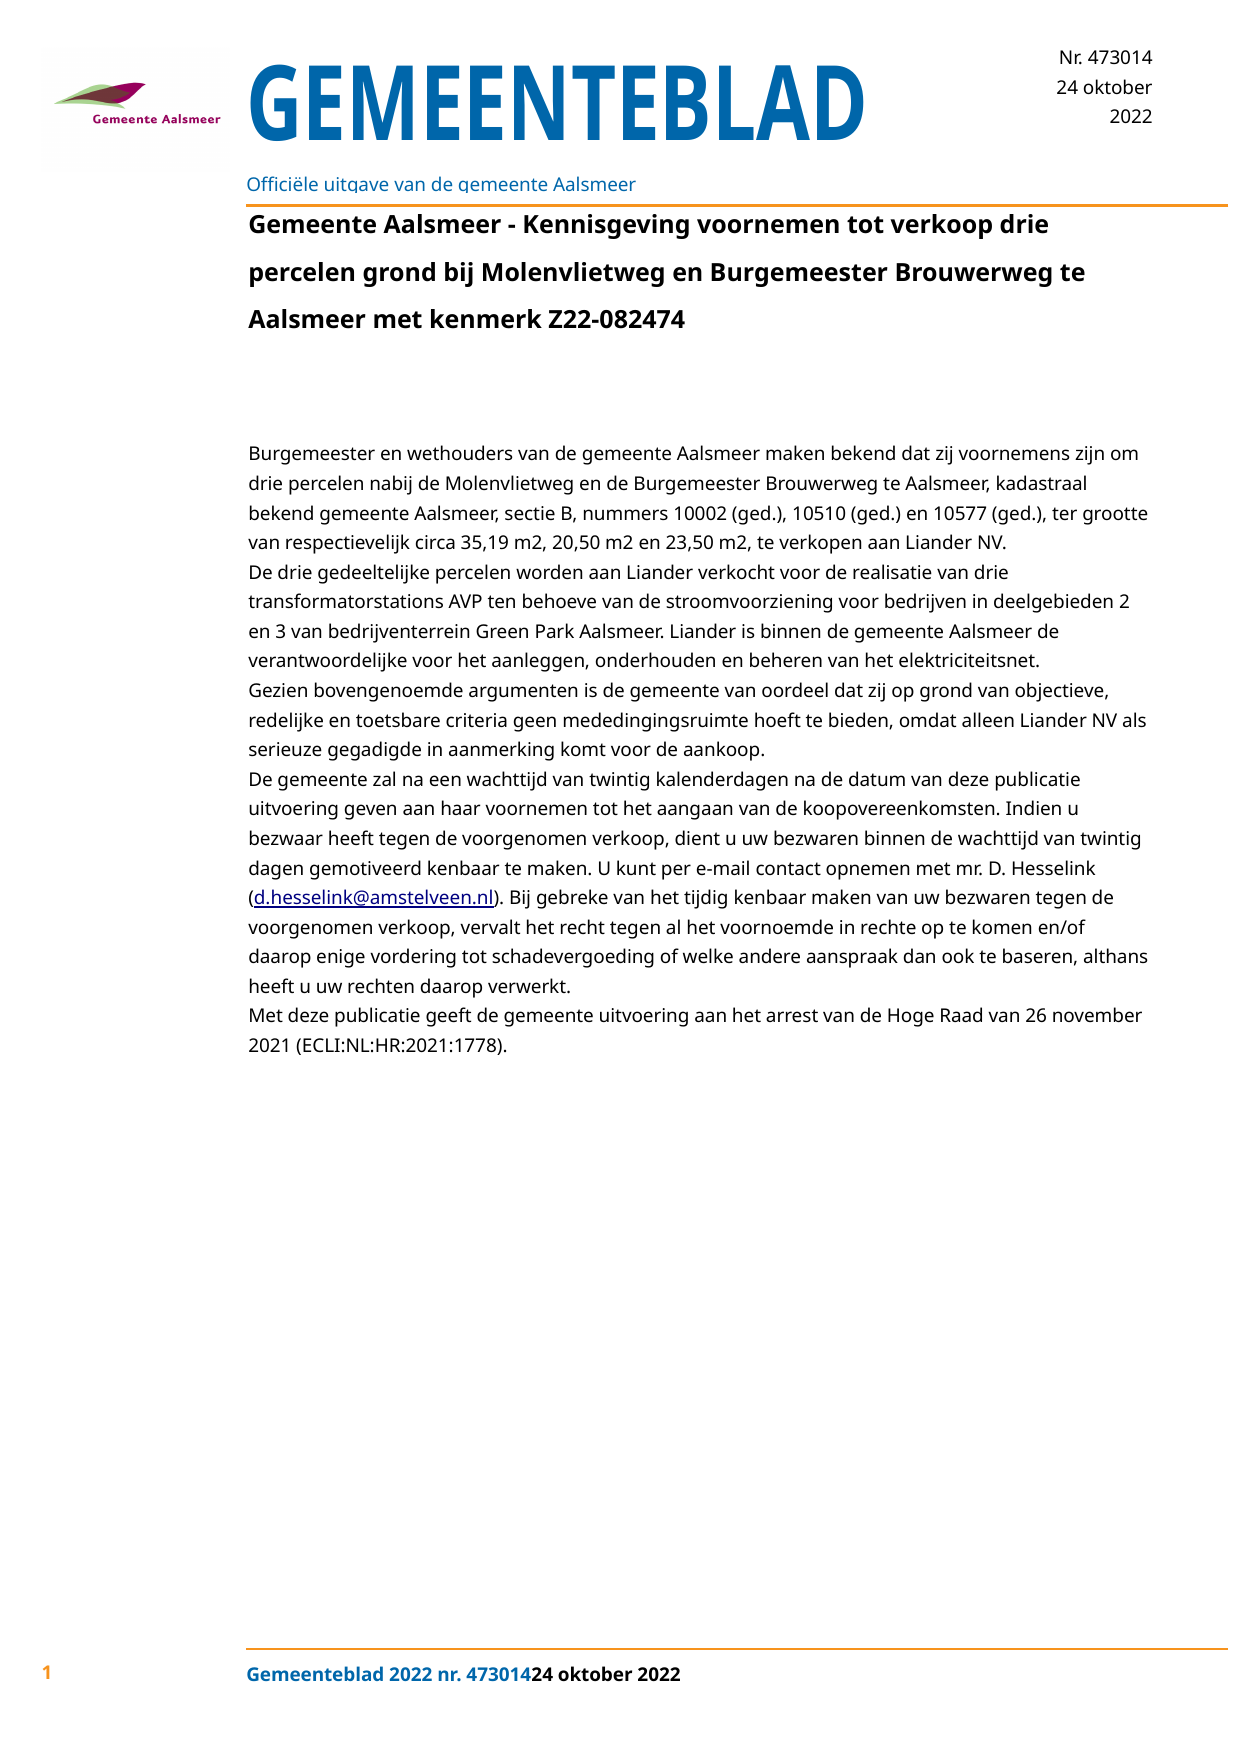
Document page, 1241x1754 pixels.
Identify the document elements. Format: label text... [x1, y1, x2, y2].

text De gemeente zal na een wachttijd van twintig kalenderdagen na de datum van deze publicatie uitvoering geven aan haar voornemen tot het aangaan van de koopovereenkomsten. Indien u bezwaar heeft tegen de voorgenomen verkoop, dient u uw bezwaren binnen de wachttijd van twintig dagen gemotiveerd kenbaar te maken. U kunt per e-mail contact opnemen met mr. D. Hesselink (d.hesselink@amstelveen.nl). Bij gebreke van het tijdig kenbaar maken van uw bezwaren tegen de voorgenomen verkoop, vervalt het recht tegen al het voornoemde in rechte op te komen en/of daarop enige vordering tot schadevergoeding of welke andere aanspraak dan ook te baseren, althans heeft u uw rechten daarop verwerkt. [248, 766, 1152, 999]
text Gemeente Aalsmeer - Kennisgeving voornemen tot verkoop drie percelen grond bij Molenvlietweg en Burgemeester Brouwerweg te Aalsmeer met kenmerk Z22-082474 [248, 207, 1152, 336]
text Gezien bovengenoemde argumenten is de gemeente van oordeel dat zij op grond van objectieve, redelijke en toetsbare criteria geen mededingingsruimte hoeft te bieden, omdat alleen Liander NV als serieuze gegadigde in aanmerking komt voor de aankoop. [248, 677, 1152, 762]
text Met deze publicatie geeft de gemeente uitvoering aan het arrest van de Hoge Raad van 26 november 2021 (ECLI:NL:HR:2021:1778). [248, 1003, 1152, 1058]
text Burgemeester en wethouders van de gemeente Aalsmeer maken bekend dat zij voornemens zijn om drie percelen nabij de Molenvlietweg en de Burgemeester Brouwerweg te Aalsmeer, kadastraal bekend gemeente Aalsmeer, sectie B, nummers 10002 (ged.), 10510 (ged.) en 10577 (ged.), ter grootte van respectievelijk circa 35,19 m2, 20,50 m2 en 23,50 m2, te verkopen aan Liander NV. [248, 441, 1152, 555]
picture [41, 47, 231, 172]
text De drie gedeeltelijke percelen worden aan Liander verkocht voor de realisatie van drie transformatorstations AVP ten behoeve van de stroomvoorziening voor bedrijven in deelgebieden 2 en 3 van bedrijventerrein Green Park Aalsmeer. Liander is binnen de gemeente Aalsmeer de verantwoordelijke voor het aanleggen, onderhouden en beheren van het elektriciteitsnet. [248, 559, 1152, 673]
